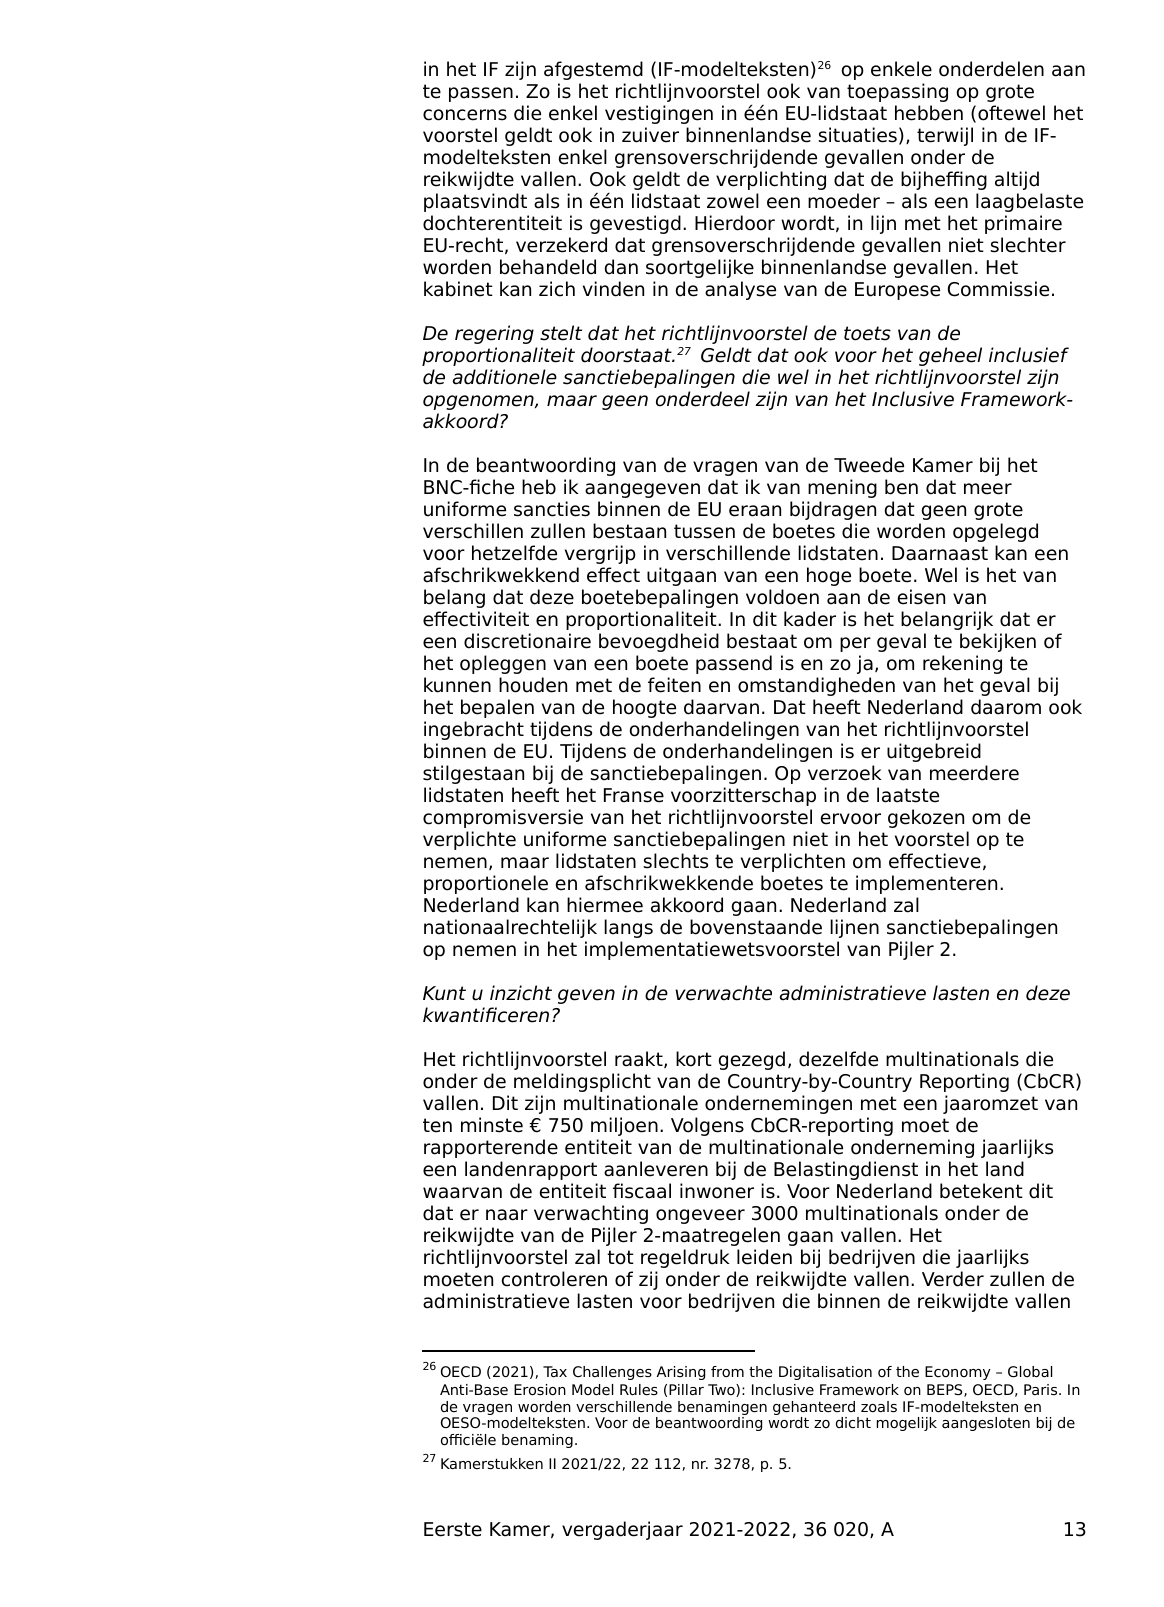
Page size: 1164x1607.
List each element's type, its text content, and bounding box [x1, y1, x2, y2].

text Kamerstukken II 2021/22, 22 112, nr. 3278, p. 5. [422, 1452, 1087, 1474]
text In de beantwoording van de vragen van de Tweede Kamer bij het BNC-fiche heb ik aangegeven dat ik van mening ben dat meer uniforme sancties binnen de EU eraan bijdragen dat geen grote verschillen zullen bestaan tussen de boetes die worden opgelegd voor hetzelfde vergrijp in verschillende lidstaten. Daarnaast kan een afschrikwekkend effect uitgaan van een hoge boete. Wel is het van belang dat deze boetebepalingen voldoen aan de eisen van effectiviteit en proportionaliteit. In dit kader is het belangrijk dat er een discretionaire bevoegdheid bestaat om per geval te bekijken of het opleggen van een boete passend is en zo ja, om rekening te kunnen houden met de feiten en omstandigheden van het geval bij het bepalen van de hoogte daarvan. Dat heeft Nederland daarom ook ingebracht tijdens de onderhandelingen van het richtlijnvoorstel binnen de EU. Tijdens de onderhandelingen is er uitgebreid stilgestaan bij de sanctiebepalingen. Op verzoek van meerdere lidstaten heeft het Franse voorzitterschap in de laatste compromisversie van het richtlijnvoorstel ervoor gekozen om de verplichte uniforme sanctiebepalingen niet in het voorstel op te nemen, maar lidstaten slechts te verplichten om effectieve, proportionele en afschrikwekkende boetes te implementeren. Nederland kan hiermee akkoord gaan. Nederland zal nationaalrechtelijk langs de bovenstaande lijnen sanctiebepalingen op nemen in het implementatiewetsvoorstel van Pijler 2. [422, 455, 1087, 961]
text De regering stelt dat het richtlijnvoorstel de toets van de proportionaliteit doorstaat. Geldt dat ook voor het geheel inclusief de additionele sanctiebepalingen die wel in het richtlijnvoorstel zijn opgenomen, maar geen onderdeel zijn van het Inclusive Framework-akkoord? [422, 323, 1087, 433]
text in het IF zijn afgestemd (IF-modelteksten) op enkele onderdelen aan te passen. Zo is het richtlijnvoorstel ook van toepassing op grote concerns die enkel vestigingen in één EU-lidstaat hebben (oftewel het voorstel geldt ook in zuiver binnenlandse situaties), terwijl in de IF-modelteksten enkel grensoverschrijdende gevallen onder de reikwijdte vallen. Ook geldt de verplichting dat de bijheffing altijd plaatsvindt als in één lidstaat zowel een moeder – als een laagbelaste dochterentiteit is gevestigd. Hierdoor wordt, in lijn met het primaire EU-recht, verzekerd dat grensoverschrijdende gevallen niet slechter worden behandeld dan soortgelijke binnenlandse gevallen. Het kabinet kan zich vinden in de analyse van de Europese Commissie. [422, 59, 1087, 301]
text OECD (2021), Tax Challenges Arising from the Digitalisation of the Economy – Global Anti-Base Erosion Model Rules (Pillar Two): Inclusive Framework on BEPS, OECD, Paris. In de vragen worden verschillende benamingen gehanteerd zoals IF-modelteksten en OESO-modelteksten. Voor de beantwoording wordt zo dicht mogelijk aangesloten bij de officiële benaming. [422, 1360, 1087, 1449]
text Kunt u inzicht geven in de verwachte administratieve lasten en deze kwantificeren? [422, 983, 1087, 1027]
text Het richtlijnvoorstel raakt, kort gezegd, dezelfde multinationals die onder de meldingsplicht van de Country-by-Country Reporting (CbCR) vallen. Dit zijn multinationale ondernemingen met een jaaromzet van ten minste € 750 miljoen. Volgens CbCR-reporting moet de rapporterende entiteit van de multinationale onderneming jaarlijks een landenrapport aanleveren bij de Belastingdienst in het land waarvan de entiteit fiscaal inwoner is. Voor Nederland betekent dit dat er naar verwachting ongeveer 3000 multinationals onder de reikwijdte van de Pijler 2-maatregelen gaan vallen. Het richtlijnvoorstel zal tot regeldruk leiden bij bedrijven die jaarlijks moeten controleren of zij onder de reikwijdte vallen. Verder zullen de administratieve lasten voor bedrijven die binnen de reikwijdte vallen [422, 1049, 1087, 1313]
